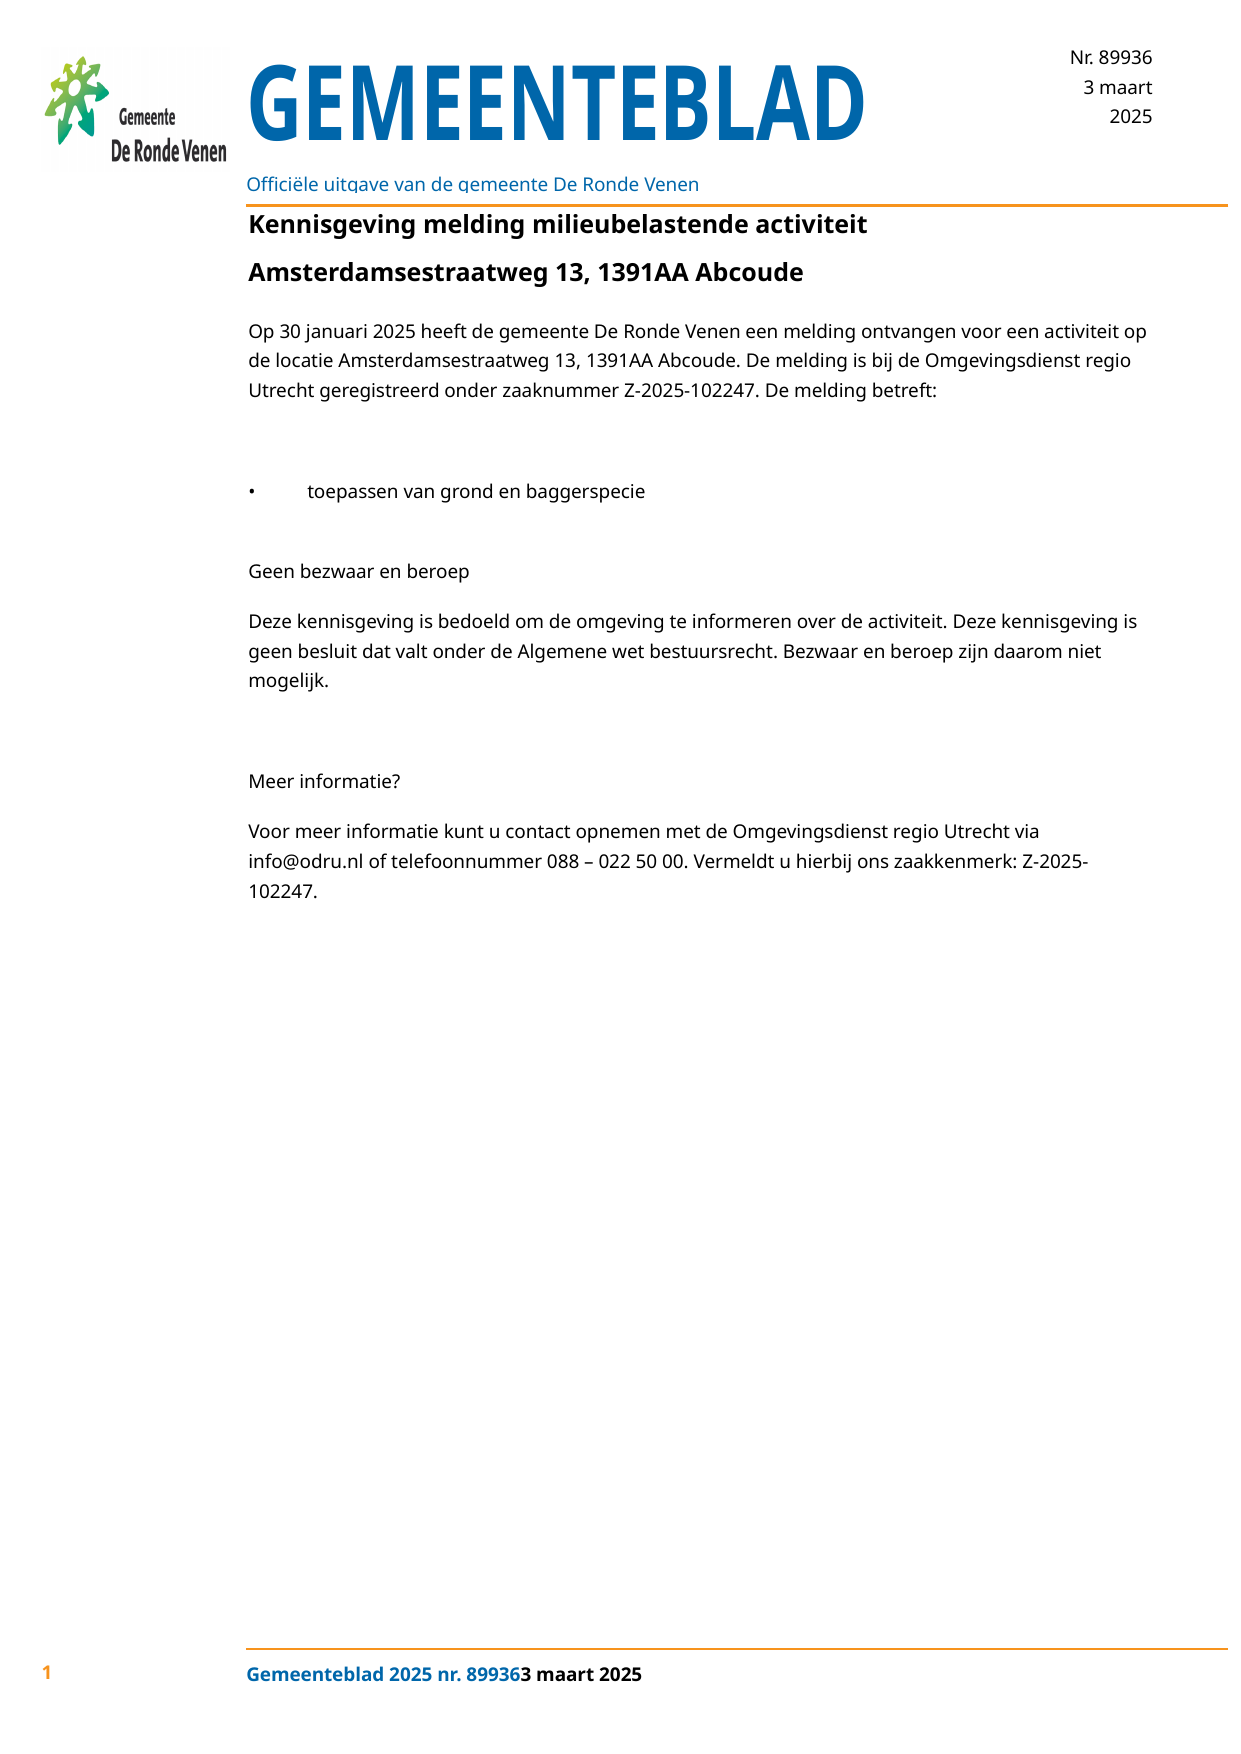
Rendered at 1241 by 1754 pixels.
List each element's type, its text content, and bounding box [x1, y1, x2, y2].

text Geen bezwaar en beroep [248, 558, 1152, 584]
text Voor meer informatie kunt u contact opnemen met de Omgevingsdienst regio Utrecht via info@odru.nl of telefoonnummer 088 – 022 50 00. Vermeldt u hierbij ons zaakkenmerk: Z-2025-102247. [248, 819, 1152, 904]
list toepassen van grond en baggerspecie [248, 478, 1152, 504]
text Deze kennisgeving is bedoeld om de omgeving te informeren over de activiteit. Deze kennisgeving is geen besluit dat valt onder de Algemene wet bestuursrecht. Bezwaar en beroep zijn daarom niet mogelijk. [248, 608, 1152, 693]
picture [41, 47, 231, 172]
text Kennisgeving melding milieubelastende activiteit Amsterdamsestraatweg 13, 1391AA Abcoude [248, 207, 1152, 288]
text Meer informatie? [248, 768, 1152, 794]
text Op 30 januari 2025 heeft de gemeente De Ronde Venen een melding ontvangen voor een activiteit op de locatie Amsterdamsestraatweg 13, 1391AA Abcoude. De melding is bij de Omgevingsdienst regio Utrecht geregistreerd onder zaaknummer Z-2025-102247. De melding betreft: [248, 318, 1152, 403]
